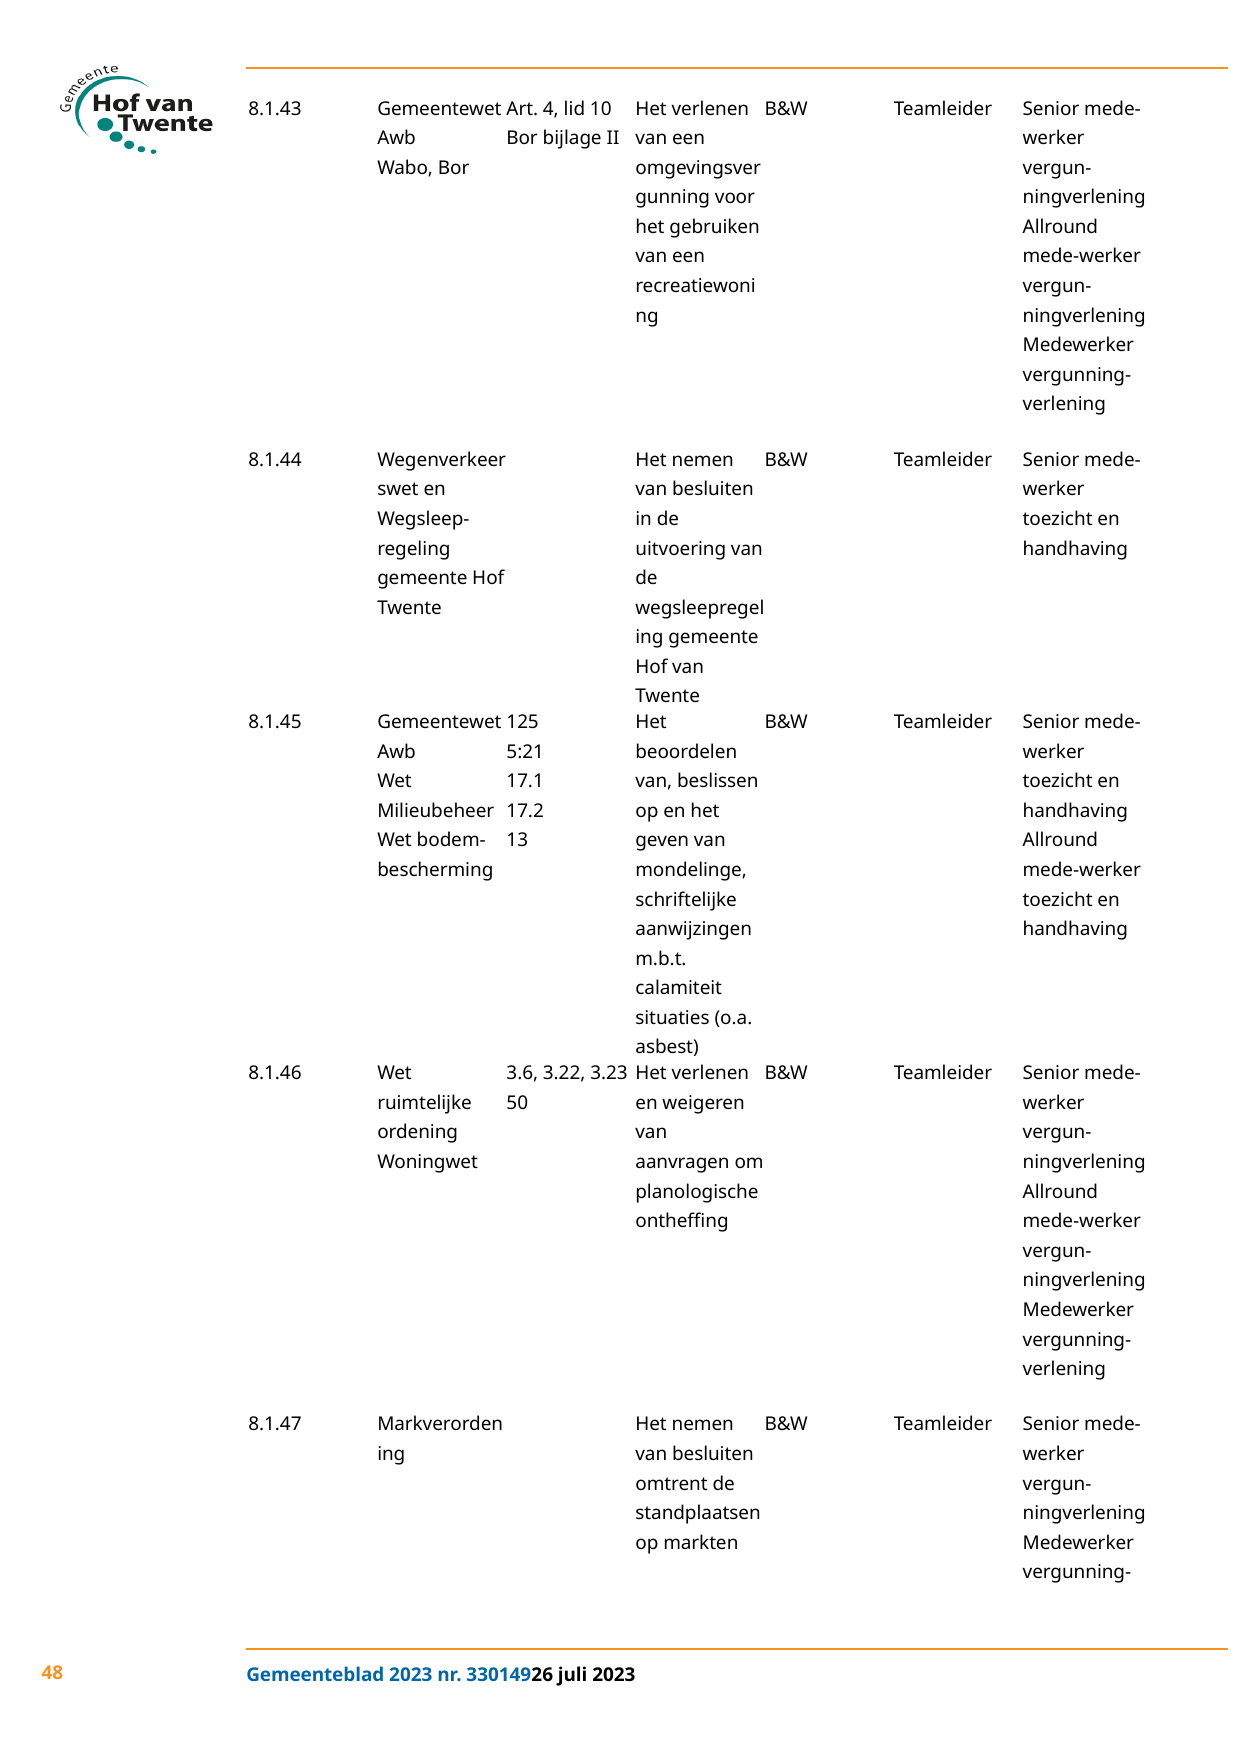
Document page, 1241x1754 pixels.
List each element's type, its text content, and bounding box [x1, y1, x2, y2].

table_cell 125 5:21 17.1 17.2 13 [506, 708, 635, 1059]
table_cell Gemeentewet Awb Wet Milieubeheer Wet bodem-bescherming [377, 708, 506, 1059]
table_cell B&W [764, 708, 893, 1059]
table_cell 8.1.46 [248, 1060, 377, 1411]
table_cell 8.1.44 [248, 446, 377, 708]
table_cell 8.1.45 [248, 708, 377, 1059]
picture [41, 47, 231, 172]
table_cell Teamleider [894, 446, 1022, 708]
table_cell Het verlenen van een omgevingsvergunning voor het gebruiken van een recreatiewoning [635, 95, 764, 446]
table_cell Gemeentewet Awb Wabo, Bor [377, 95, 506, 446]
table_cell Het verlenen en weigeren van aanvragen om planologische ontheffing [635, 1060, 764, 1411]
table_cell B&W [764, 446, 893, 708]
table_cell Het nemen van besluiten omtrent de standplaatsen op markten [635, 1411, 764, 1584]
table_cell Het nemen van besluiten in de uitvoering van de wegsleepregeling gemeente Hof van Twente [635, 446, 764, 708]
table_cell Art. 4, lid 10 Bor bijlage II [506, 95, 635, 446]
table_cell 8.1.47 [248, 1411, 377, 1584]
table_cell Senior mede-werker vergun-ningverlening Medewerker vergunning- [1023, 1411, 1152, 1584]
table_cell Senior mede-werker toezicht en handhaving [1023, 446, 1152, 708]
table_cell Markverordening [377, 1411, 506, 1584]
table_cell Teamleider [894, 95, 1022, 446]
table_cell Teamleider [894, 708, 1022, 1059]
table_cell Het beoordelen van, beslissen op en het geven van mondelinge, schriftelijke aanwijzingen m.b.t. calamiteit situaties (o.a. asbest) [635, 708, 764, 1059]
table_cell Senior mede-werker toezicht en handhaving Allround mede-werker toezicht en handhaving [1023, 708, 1152, 1059]
table_cell Teamleider [894, 1411, 1022, 1584]
table_cell [506, 1411, 635, 1584]
table_cell [506, 446, 635, 708]
table_cell B&W [764, 1060, 893, 1411]
table_cell Wet ruimtelijke ordening Woningwet [377, 1060, 506, 1411]
table_cell B&W [764, 1411, 893, 1584]
table_cell Senior mede-werker vergun-ningverlening Allround mede-werker vergun-ningverlening Medewerker vergunning-verlening [1023, 95, 1152, 446]
table_cell 8.1.43 [248, 95, 377, 446]
table_cell 3.6, 3.22, 3.23 50 [506, 1060, 635, 1411]
table_cell Wegenverkeerswet en Wegsleep-regeling gemeente Hof Twente [377, 446, 506, 708]
table_cell Teamleider [894, 1060, 1022, 1411]
table_cell B&W [764, 95, 893, 446]
table_cell Senior mede-werker vergun-ningverlening Allround mede-werker vergun-ningverlening Medewerker vergunning-verlening [1023, 1060, 1152, 1411]
